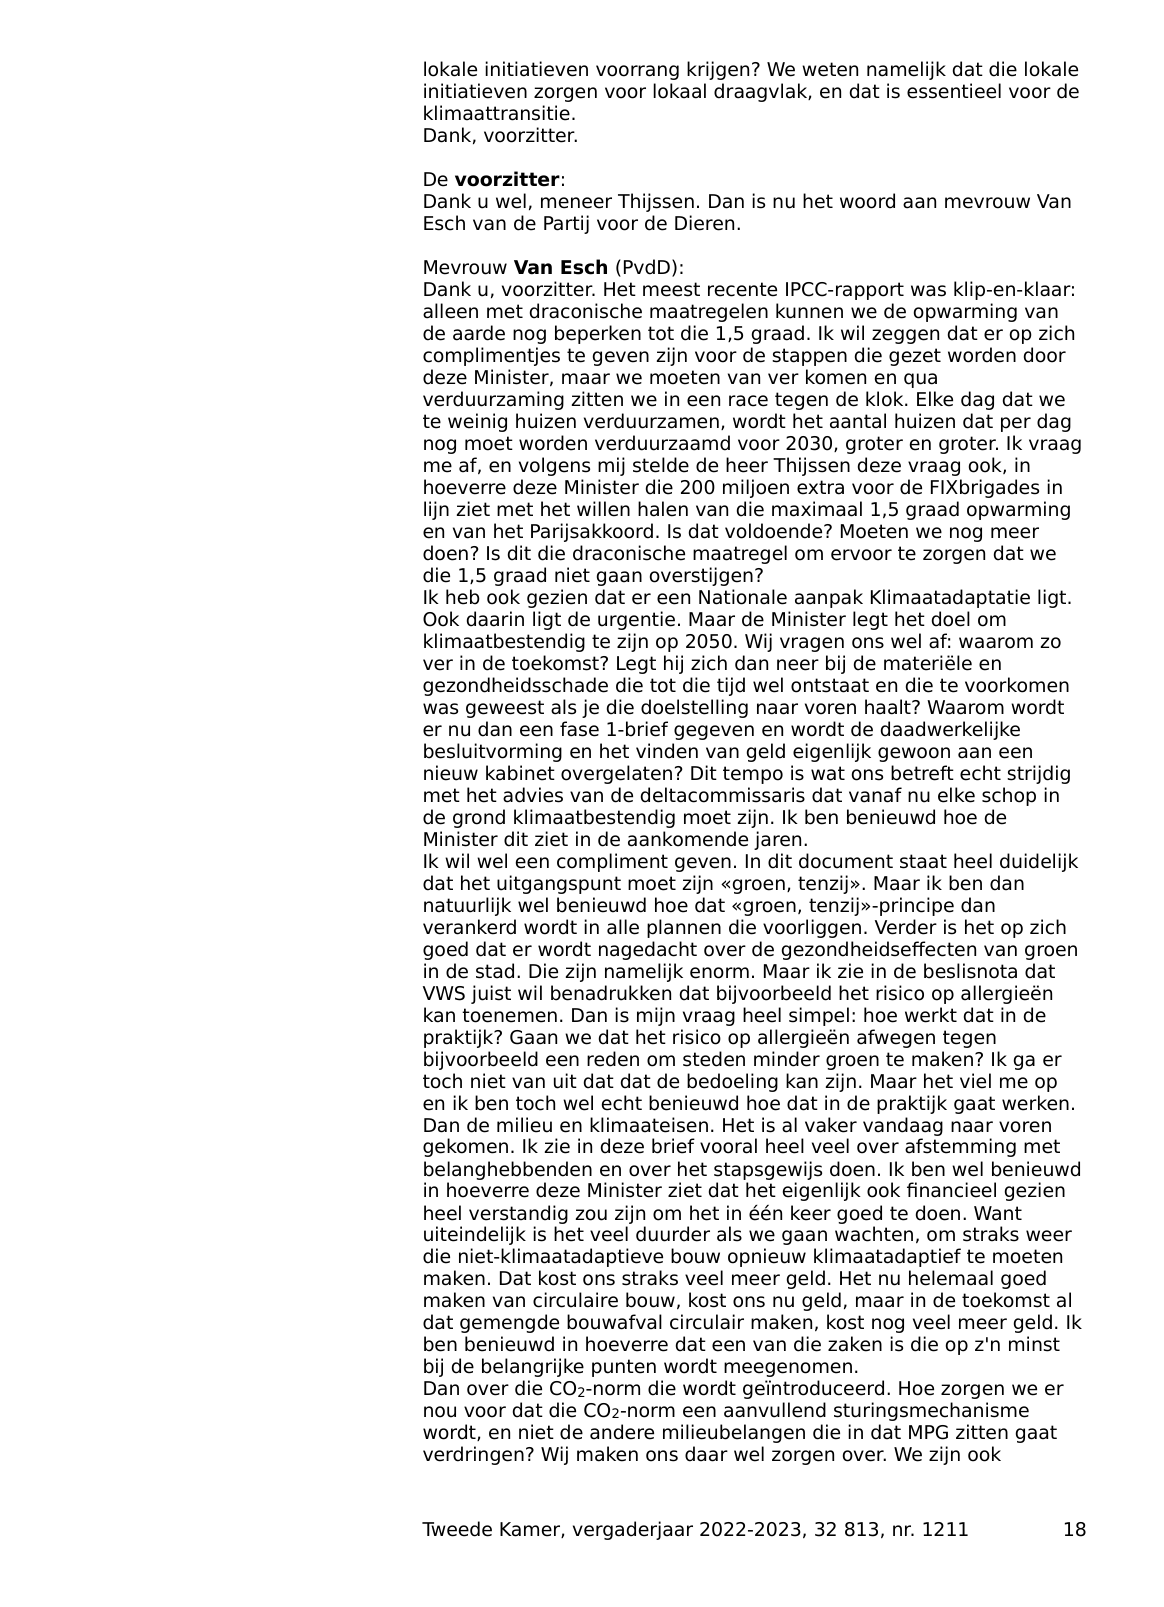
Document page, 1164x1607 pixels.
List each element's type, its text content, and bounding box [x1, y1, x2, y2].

text Dan de milieu en klimaateisen. Het is al vaker vandaag naar voren gekomen. Ik zie in deze brief vooral heel veel over afstemming met belanghebbenden en over het stapsgewijs doen. Ik ben wel benieuwd in hoeverre deze Minister ziet dat het eigenlijk ook financieel gezien heel verstandig zou zijn om het in één keer goed te doen. Want uiteindelijk is het veel duurder als we gaan wachten, om straks weer die niet-klimaatadaptieve bouw opnieuw klimaatadaptief te moeten maken. Dat kost ons straks veel meer geld. Het nu helemaal goed maken van circulaire bouw, kost ons nu geld, maar in de toekomst al dat gemengde bouwafval circulair maken, kost nog veel meer geld. Ik ben benieuwd in hoeverre dat een van die zaken is die op z'n minst bij de belangrijke punten wordt meegenomen. [422, 1114, 1087, 1378]
text Dan over die CO2-norm die wordt geïntroduceerd. Hoe zorgen we er nou voor dat die CO2-norm een aanvullend sturingsmechanisme wordt, en niet de andere milieubelangen die in dat MPG zitten gaat verdringen? Wij maken ons daar wel zorgen over. We zijn ook [422, 1378, 1087, 1466]
text lokale initiatieven voorrang krijgen? We weten namelijk dat die lokale initiatieven zorgen voor lokaal draagvlak, en dat is essentieel voor de klimaattransitie. [422, 59, 1087, 125]
text De voorzitter: [422, 169, 1087, 191]
text Dank u wel, meneer Thijssen. Dan is nu het woord aan mevrouw Van Esch van de Partij voor de Dieren. [422, 191, 1087, 235]
text Ik heb ook gezien dat er een Nationale aanpak Klimaatadaptatie ligt. Ook daarin ligt de urgentie. Maar de Minister legt het doel om klimaatbestendig te zijn op 2050. Wij vragen ons wel af: waarom zo ver in de toekomst? Legt hij zich dan neer bij de materiële en gezondheidsschade die tot die tijd wel ontstaat en die te voorkomen was geweest als je die doelstelling naar voren haalt? Waarom wordt er nu dan een fase 1-brief gegeven en wordt de daadwerkelijke besluitvorming en het vinden van geld eigenlijk gewoon aan een nieuw kabinet overgelaten? Dit tempo is wat ons betreft echt strijdig met het advies van de deltacommissaris dat vanaf nu elke schop in de grond klimaatbestendig moet zijn. Ik ben benieuwd hoe de Minister dit ziet in de aankomende jaren. [422, 587, 1087, 851]
text Dank u, voorzitter. Het meest recente IPCC-rapport was klip-en-klaar: alleen met draconische maatregelen kunnen we de opwarming van de aarde nog beperken tot die 1,5 graad. Ik wil zeggen dat er op zich complimentjes te geven zijn voor de stappen die gezet worden door deze Minister, maar we moeten van ver komen en qua verduurzaming zitten we in een race tegen de klok. Elke dag dat we te weinig huizen verduurzamen, wordt het aantal huizen dat per dag nog moet worden verduurzaamd voor 2030, groter en groter. Ik vraag me af, en volgens mij stelde de heer Thijssen deze vraag ook, in hoeverre deze Minister die 200 miljoen extra voor de FIXbrigades in lijn ziet met het willen halen van die maximaal 1,5 graad opwarming en van het Parijsakkoord. Is dat voldoende? Moeten we nog meer doen? Is dit die draconische maatregel om ervoor te zorgen dat we die 1,5 graad niet gaan overstijgen? [422, 279, 1087, 587]
text Mevrouw Van Esch (PvdD): [422, 257, 1087, 279]
text Dank, voorzitter. [422, 125, 1087, 147]
text Ik wil wel een compliment geven. In dit document staat heel duidelijk dat het uitgangspunt moet zijn «groen, tenzij». Maar ik ben dan natuurlijk wel benieuwd hoe dat «groen, tenzij»-principe dan verankerd wordt in alle plannen die voorliggen. Verder is het op zich goed dat er wordt nagedacht over de gezondheidseffecten van groen in de stad. Die zijn namelijk enorm. Maar ik zie in de beslisnota dat VWS juist wil benadrukken dat bijvoorbeeld het risico op allergieën kan toenemen. Dan is mijn vraag heel simpel: hoe werkt dat in de praktijk? Gaan we dat het risico op allergieën afwegen tegen bijvoorbeeld een reden om steden minder groen te maken? Ik ga er toch niet van uit dat dat de bedoeling kan zijn. Maar het viel me op en ik ben toch wel echt benieuwd hoe dat in de praktijk gaat werken. [422, 851, 1087, 1114]
